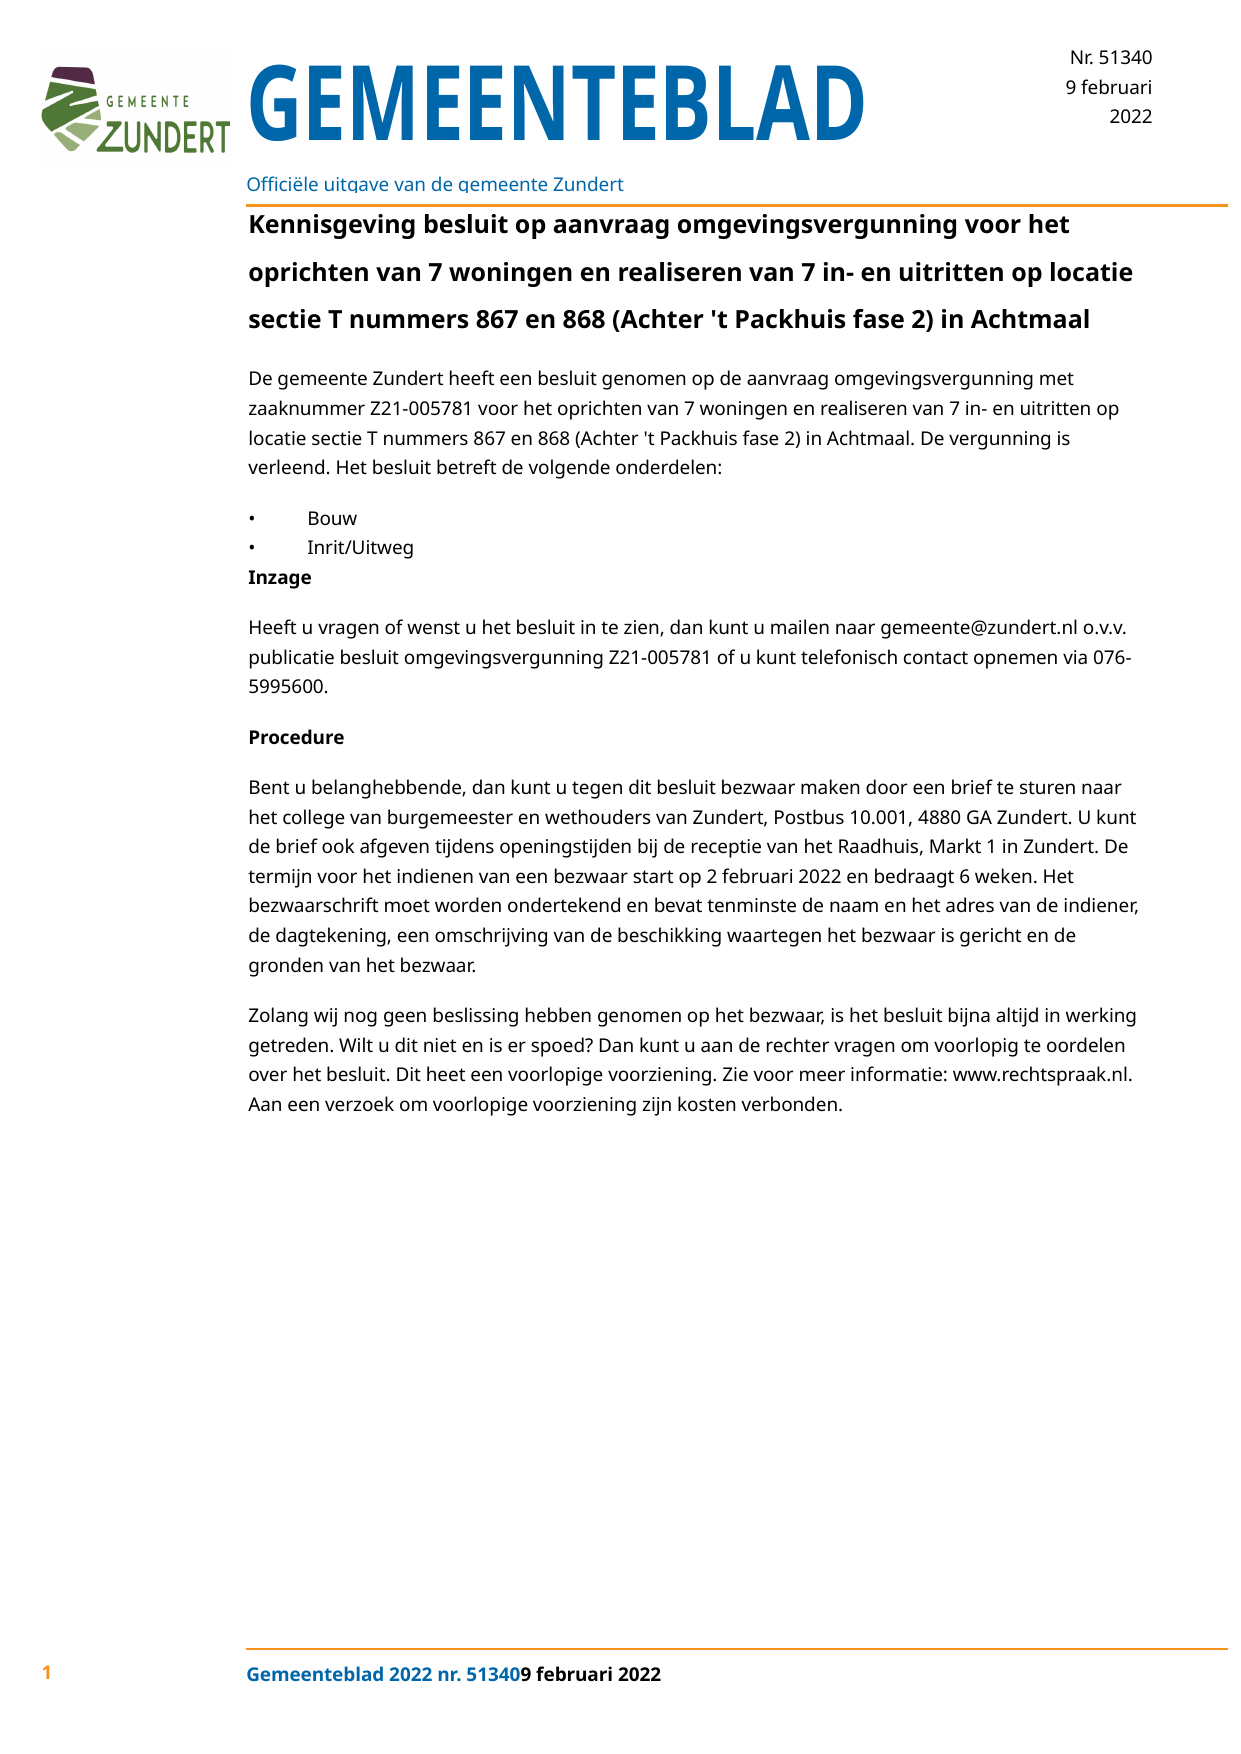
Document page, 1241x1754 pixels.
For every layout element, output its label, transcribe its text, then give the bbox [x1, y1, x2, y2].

text Zolang wij nog geen beslissing hebben genomen op het bezwaar, is het besluit bijna altijd in werking getreden. Wilt u dit niet en is er spoed? Dan kunt u aan de rechter vragen om voorlopig te oordelen over het besluit. Dit heet een voorlopige voorziening. Zie voor meer informatie: www.rechtspraak.nl. Aan een verzoek om voorlopige voorziening zijn kosten verbonden. [248, 1002, 1152, 1117]
text De gemeente Zundert heeft een besluit genomen op de aanvraag omgevingsvergunning met zaaknummer Z21-005781 voor het oprichten van 7 woningen en realiseren van 7 in- en uitritten op locatie sectie T nummers 867 en 868 (Achter 't Packhuis fase 2) in Achtmaal. De vergunning is verleend. Het besluit betreft de volgende onderdelen: [248, 366, 1152, 480]
text Procedure [248, 724, 1152, 749]
list Inrit/Uitweg [248, 534, 1152, 560]
list Bouw [248, 505, 1152, 530]
text Bent u belanghebbende, dan kunt u tegen dit besluit bezwaar maken door een brief te sturen naar het college van burgemeester en wethouders van Zundert, Postbus 10.001, 4880 GA Zundert. U kunt de brief ook afgeven tijdens openingstijden bij de receptie van het Raadhuis, Markt 1 in Zundert. De termijn voor het indienen van een bezwaar start op 2 februari 2022 en bedraagt 6 weken. Het bezwaarschrift moet worden ondertekend en bevat tenminste de naam en het adres van de indiener, de dagtekening, een omschrijving van de beschikking waartegen het bezwaar is gericht en de gronden van het bezwaar. [248, 774, 1152, 977]
text Kennisgeving besluit op aanvraag omgevingsvergunning voor het oprichten van 7 woningen en realiseren van 7 in- en uitritten op locatie sectie T nummers 867 en 868 (Achter 't Packhuis fase 2) in Achtmaal [248, 207, 1152, 336]
text Inzage [248, 564, 1152, 589]
picture [41, 47, 231, 172]
text Heeft u vragen of wenst u het besluit in te zien, dan kunt u mailen naar gemeente@zundert.nl o.v.v. publicatie besluit omgevingsvergunning Z21-005781 of u kunt telefonisch contact opnemen via 076-5995600. [248, 614, 1152, 699]
